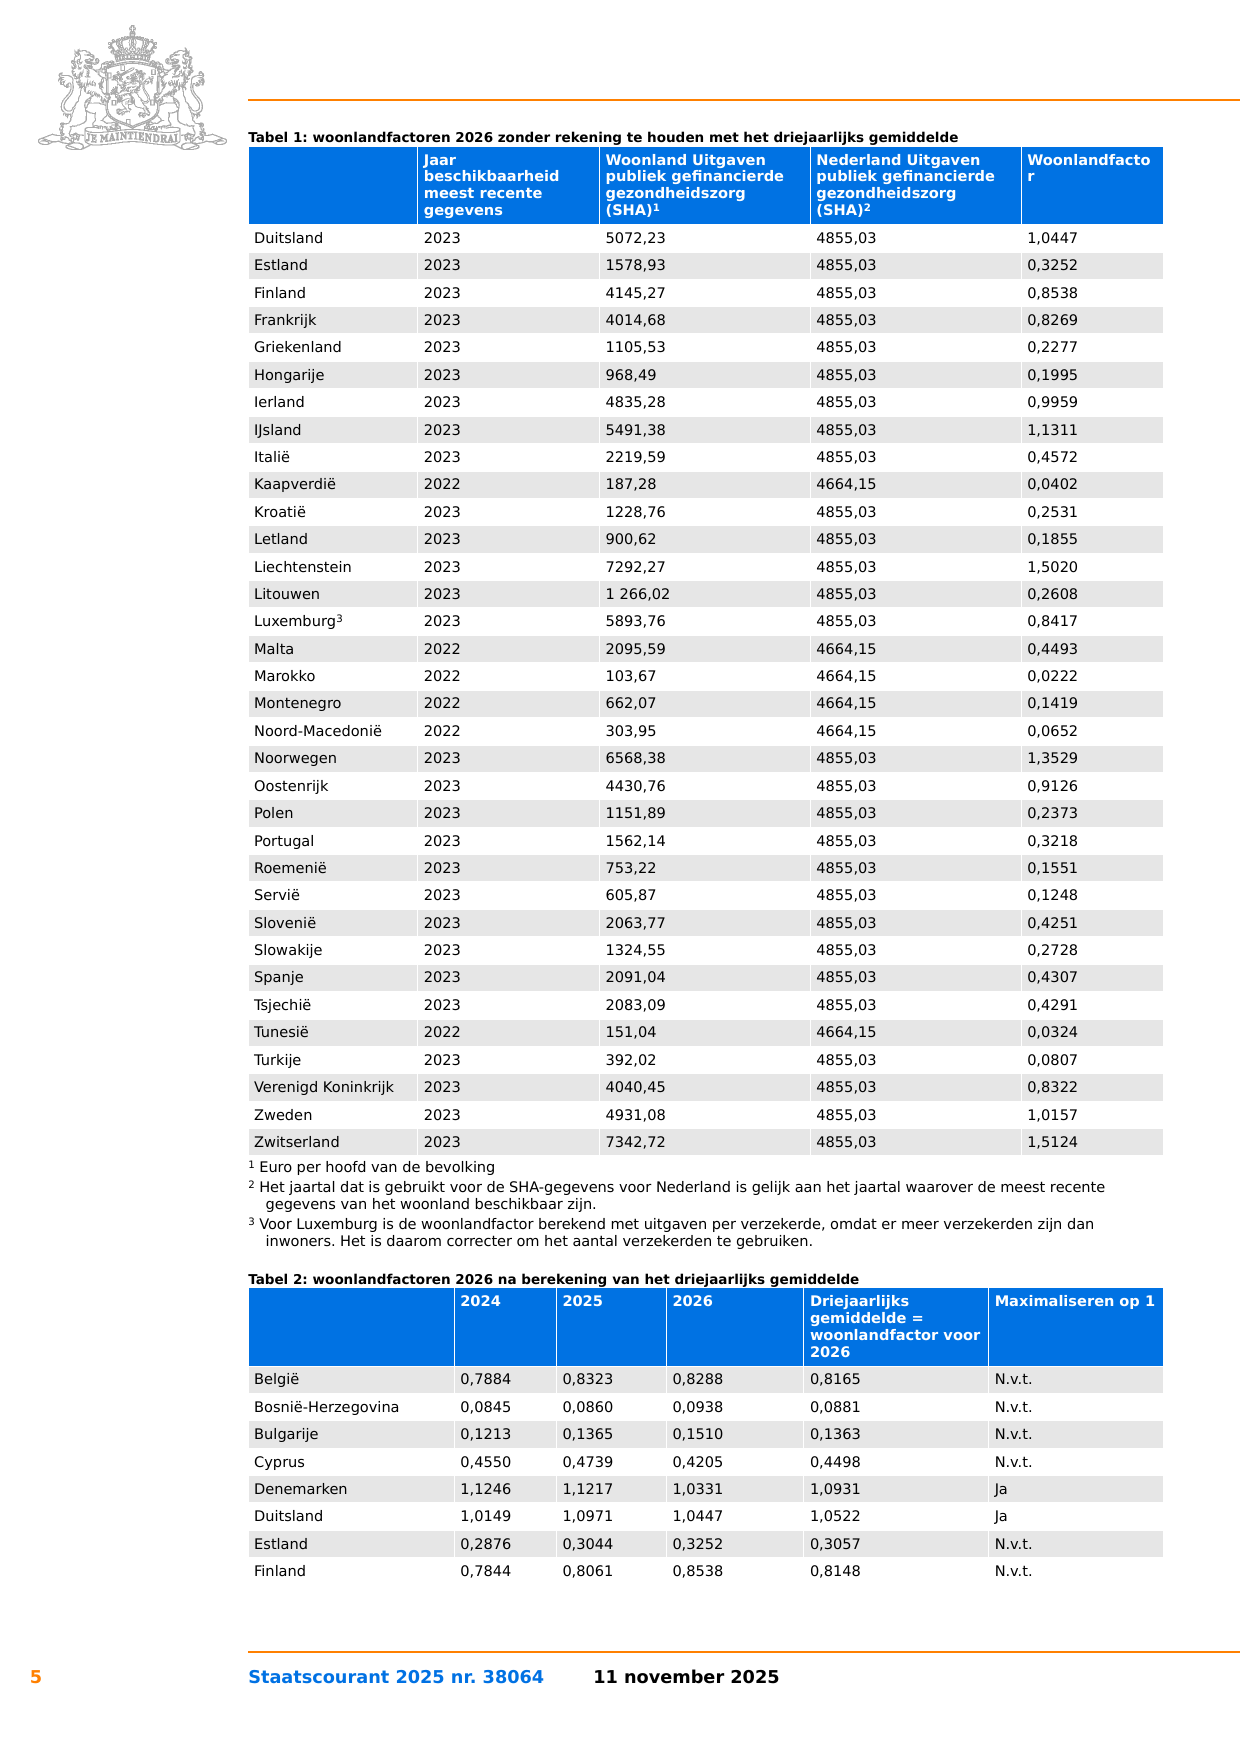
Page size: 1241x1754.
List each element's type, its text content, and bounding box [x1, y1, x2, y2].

table_cell Duitsland [249, 1504, 454, 1530]
table_cell 4855,03 [811, 280, 1021, 306]
table_cell 0,0652 [1022, 718, 1163, 744]
table_cell 4855,03 [811, 965, 1021, 991]
table_cell Ja [989, 1504, 1163, 1530]
table_cell 2023 [418, 855, 599, 881]
table_cell 4855,03 [811, 937, 1021, 964]
table_cell 4855,03 [811, 389, 1021, 416]
table_cell 2023 [418, 225, 599, 251]
table_cell 4855,03 [811, 1074, 1021, 1101]
table_cell 4855,03 [811, 883, 1021, 909]
table_cell Bosnië-Herzegovina [249, 1394, 454, 1420]
table_cell 4855,03 [811, 746, 1021, 772]
table_cell 4040,45 [600, 1074, 810, 1101]
table_cell 151,04 [600, 1020, 810, 1046]
table_cell 2083,09 [600, 992, 810, 1018]
table_cell Letland [249, 526, 417, 553]
table_cell 0,8148 [804, 1558, 988, 1585]
table_cell 0,0938 [667, 1394, 803, 1420]
table_cell 5893,76 [600, 609, 810, 635]
table_cell 1,1246 [455, 1476, 556, 1502]
table_cell 103,67 [600, 663, 810, 690]
table_cell 2023 [418, 253, 599, 279]
table_cell 1151,89 [600, 800, 810, 827]
table_cell Spanje [249, 965, 417, 991]
table_cell 1,0931 [804, 1476, 988, 1502]
table_cell Finland [249, 280, 417, 306]
table_cell 0,4493 [1022, 636, 1163, 662]
table_cell 1,0522 [804, 1504, 988, 1530]
table_cell 4855,03 [811, 992, 1021, 1018]
table_cell 4664,15 [811, 472, 1021, 498]
table_cell 0,2277 [1022, 335, 1163, 361]
table_cell Estland [249, 253, 417, 279]
table_cell N.v.t. [989, 1421, 1163, 1448]
table_cell Cyprus [249, 1449, 454, 1475]
table_cell Finland [249, 1558, 454, 1585]
table_cell 2023 [418, 307, 599, 333]
table_cell Kaapverdië [249, 472, 417, 498]
table_cell Montenegro [249, 691, 417, 717]
table_cell Driejaarlijks gemiddelde = woonlandfactor voor 2026 [804, 1288, 988, 1366]
table_cell Hongarije [249, 362, 417, 388]
table_cell 4145,27 [600, 280, 810, 306]
table_cell 1105,53 [600, 335, 810, 361]
table_cell Kroatië [249, 499, 417, 525]
table_cell 2023 [418, 280, 599, 306]
table_cell N.v.t. [989, 1531, 1163, 1557]
table_cell Denemarken [249, 1476, 454, 1502]
table_cell 0,0881 [804, 1394, 988, 1420]
table_cell Tunesië [249, 1020, 417, 1046]
table_cell 0,1419 [1022, 691, 1163, 717]
table_cell 0,2531 [1022, 499, 1163, 525]
table_cell 2023 [418, 499, 599, 525]
table_cell 0,4739 [557, 1449, 666, 1475]
table_cell 0,0845 [455, 1394, 556, 1420]
table_cell 1324,55 [600, 937, 810, 964]
table_cell 0,2608 [1022, 581, 1163, 607]
table_cell 4835,28 [600, 389, 810, 416]
table_cell 0,2728 [1022, 937, 1163, 964]
table_cell [249, 1288, 454, 1366]
table_cell 0,1855 [1022, 526, 1163, 553]
table_cell 0,4291 [1022, 992, 1163, 1018]
table_cell 4855,03 [811, 773, 1021, 799]
table_cell 662,07 [600, 691, 810, 717]
table_cell 0,4572 [1022, 444, 1163, 471]
table_cell 2023 [418, 883, 599, 909]
table_cell 2023 [418, 1129, 599, 1155]
table_cell 968,49 [600, 362, 810, 388]
table_cell 2022 [418, 1020, 599, 1046]
table_cell Ierland [249, 389, 417, 416]
table_cell 1,3529 [1022, 746, 1163, 772]
table_cell 2022 [418, 636, 599, 662]
table_cell Slowakije [249, 937, 417, 964]
table_cell Zweden [249, 1102, 417, 1128]
table_cell Litouwen [249, 581, 417, 607]
table_cell 4664,15 [811, 691, 1021, 717]
table_cell 2023 [418, 444, 599, 471]
table_cell 4855,03 [811, 1129, 1021, 1155]
table_cell 5072,23 [600, 225, 810, 251]
table_header Tabel 1: woonlandfactoren 2026 zonder rekening te houden met het driejaarlijks gemiddelde [248, 130, 1163, 146]
table_cell 4855,03 [811, 335, 1021, 361]
table_cell 4664,15 [811, 1020, 1021, 1046]
table_cell 4855,03 [811, 855, 1021, 881]
table_cell IJsland [249, 417, 417, 443]
table_cell 2023 [418, 1047, 599, 1073]
table_cell 4855,03 [811, 1102, 1021, 1128]
table_cell 2025 [557, 1288, 666, 1366]
table_cell 187,28 [600, 472, 810, 498]
table_cell 2023 [418, 746, 599, 772]
table_cell 0,8322 [1022, 1074, 1163, 1101]
table_cell Nederland Uitgaven publiek gefinancierde gezondheidszorg (SHA)2 [811, 147, 1021, 224]
table_cell 0,1365 [557, 1421, 666, 1448]
table_cell N.v.t. [989, 1367, 1163, 1393]
table_cell 0,4498 [804, 1449, 988, 1475]
table_cell 4855,03 [811, 362, 1021, 388]
table_cell 0,2876 [455, 1531, 556, 1557]
table_cell 0,0807 [1022, 1047, 1163, 1073]
table_cell 2023 [418, 800, 599, 827]
table_cell Zwitserland [249, 1129, 417, 1155]
table_cell 0,1213 [455, 1421, 556, 1448]
table_cell 1 266,02 [600, 581, 810, 607]
table_cell 753,22 [600, 855, 810, 881]
table_cell 2023 [418, 965, 599, 991]
table_cell 4855,03 [811, 253, 1021, 279]
table_cell 900,62 [600, 526, 810, 553]
table_header Tabel 2: woonlandfactoren 2026 na berekening van het driejaarlijks gemiddelde [248, 1271, 1163, 1287]
table_cell 1,0447 [667, 1504, 803, 1530]
table_cell N.v.t. [989, 1449, 1163, 1475]
table_cell 2091,04 [600, 965, 810, 991]
picture [38, 25, 227, 150]
table_cell 2063,77 [600, 910, 810, 936]
table_cell 0,3218 [1022, 828, 1163, 854]
table_cell België [249, 1367, 454, 1393]
table_cell 1228,76 [600, 499, 810, 525]
table_cell 4855,03 [811, 800, 1021, 827]
table_cell 0,4307 [1022, 965, 1163, 991]
table_cell Liechtenstein [249, 554, 417, 580]
table_cell 4855,03 [811, 225, 1021, 251]
table_cell 7342,72 [600, 1129, 810, 1155]
table_cell Turkije [249, 1047, 417, 1073]
table_cell Frankrijk [249, 307, 417, 333]
table_cell Woonland Uitgaven publiek gefinancierde gezondheidszorg (SHA)1 [600, 147, 810, 224]
table_cell 1,0157 [1022, 1102, 1163, 1128]
table_cell 0,7844 [455, 1558, 556, 1585]
table_cell Noorwegen [249, 746, 417, 772]
table_cell Duitsland [249, 225, 417, 251]
table_cell 2095,59 [600, 636, 810, 662]
table_cell 1562,14 [600, 828, 810, 854]
table_cell 0,8323 [557, 1367, 666, 1393]
table_cell Tsjechië [249, 992, 417, 1018]
table_cell 4855,03 [811, 1047, 1021, 1073]
table_cell 2022 [418, 472, 599, 498]
table_cell Ja [989, 1476, 1163, 1502]
table_cell 7292,27 [600, 554, 810, 580]
table_cell 1,5020 [1022, 554, 1163, 580]
table_cell 2023 [418, 773, 599, 799]
table_cell 4855,03 [811, 417, 1021, 443]
table_cell 0,8269 [1022, 307, 1163, 333]
table_cell 0,0860 [557, 1394, 666, 1420]
table_cell [249, 147, 417, 224]
table_cell 605,87 [600, 883, 810, 909]
table_cell 0,8538 [1022, 280, 1163, 306]
table_cell 0,9126 [1022, 773, 1163, 799]
table_cell 2023 [418, 526, 599, 553]
table_cell 4855,03 [811, 828, 1021, 854]
table_cell Bulgarije [249, 1421, 454, 1448]
table_cell Noord-Macedonië [249, 718, 417, 744]
table_cell 0,3044 [557, 1531, 666, 1557]
table_cell 4855,03 [811, 444, 1021, 471]
table_cell Maximaliseren op 1 [989, 1288, 1163, 1366]
table_cell 0,8417 [1022, 609, 1163, 635]
table_cell 2023 [418, 1074, 599, 1101]
table_cell 5491,38 [600, 417, 810, 443]
table_cell 2023 [418, 362, 599, 388]
table_cell 0,0324 [1022, 1020, 1163, 1046]
table_cell Roemenië [249, 855, 417, 881]
table_cell 0,1551 [1022, 855, 1163, 881]
table_cell 0,8538 [667, 1558, 803, 1585]
table_cell Luxemburg3 [249, 609, 417, 635]
table_cell N.v.t. [989, 1558, 1163, 1585]
table_cell 0,0402 [1022, 472, 1163, 498]
table_cell 6568,38 [600, 746, 810, 772]
table_cell 0,3252 [667, 1531, 803, 1557]
table_cell 0,9959 [1022, 389, 1163, 416]
table_cell 2022 [418, 691, 599, 717]
table_cell Slovenië [249, 910, 417, 936]
table_cell Marokko [249, 663, 417, 690]
table_cell Polen [249, 800, 417, 827]
table_cell Servië [249, 883, 417, 909]
table_cell 0,4251 [1022, 910, 1163, 936]
table_cell 4014,68 [600, 307, 810, 333]
table_cell 1 Euro per hoofd van de bevolking 2 Het jaartal dat is gebruikt voor de SHA-gegevens voor Nederland is gelijk aan het jaartal waarover de meest recente gegevens van het woonland beschikbaar zijn. 3 Voor Luxemburg is de woonlandfactor berekend met uitgaven per verzekerde, omdat er meer verzekerden zijn dan inwoners. Het is daarom correcter om het aantal verzekerden te gebruiken. [248, 1156, 1163, 1249]
table_cell 2022 [418, 718, 599, 744]
table_cell 0,0222 [1022, 663, 1163, 690]
table_cell 4855,03 [811, 307, 1021, 333]
table_cell 0,1995 [1022, 362, 1163, 388]
table_cell 2023 [418, 1102, 599, 1128]
table_cell 0,1510 [667, 1421, 803, 1448]
table_cell 0,8061 [557, 1558, 666, 1585]
table_cell Italië [249, 444, 417, 471]
table_cell 2023 [418, 937, 599, 964]
table_cell 2023 [418, 554, 599, 580]
table_cell 0,8288 [667, 1367, 803, 1393]
table_cell Woonlandfactor [1022, 147, 1163, 224]
table_cell 0,4550 [455, 1449, 556, 1475]
table_cell 1,0971 [557, 1504, 666, 1530]
table_cell N.v.t. [989, 1394, 1163, 1420]
table_cell 0,8165 [804, 1367, 988, 1393]
table_cell Oostenrijk [249, 773, 417, 799]
table_cell Estland [249, 1531, 454, 1557]
table_cell Verenigd Koninkrijk [249, 1074, 417, 1101]
table_cell 2023 [418, 828, 599, 854]
table_cell 2023 [418, 609, 599, 635]
table_cell 1,0331 [667, 1476, 803, 1502]
table_cell 0,1248 [1022, 883, 1163, 909]
table_cell Malta [249, 636, 417, 662]
table_cell 1578,93 [600, 253, 810, 279]
table_cell 2023 [418, 417, 599, 443]
table_cell 4855,03 [811, 910, 1021, 936]
table_cell 4855,03 [811, 581, 1021, 607]
table_cell 4855,03 [811, 499, 1021, 525]
table_cell 0,2373 [1022, 800, 1163, 827]
table_cell 1,1217 [557, 1476, 666, 1502]
table_cell 0,3252 [1022, 253, 1163, 279]
table_cell 2022 [418, 663, 599, 690]
table_cell 2023 [418, 992, 599, 1018]
table_cell Portugal [249, 828, 417, 854]
table_cell 4664,15 [811, 718, 1021, 744]
table_cell 4664,15 [811, 663, 1021, 690]
table_cell 4664,15 [811, 636, 1021, 662]
table_cell 0,4205 [667, 1449, 803, 1475]
table_cell 2023 [418, 389, 599, 416]
table_cell 2023 [418, 581, 599, 607]
table_cell 0,7884 [455, 1367, 556, 1393]
table_cell Griekenland [249, 335, 417, 361]
table_cell 0,1363 [804, 1421, 988, 1448]
table_cell 2023 [418, 335, 599, 361]
table_cell 2219,59 [600, 444, 810, 471]
table_cell 303,95 [600, 718, 810, 744]
table_cell 4931,08 [600, 1102, 810, 1128]
table_cell 1,0149 [455, 1504, 556, 1530]
table_cell 1,5124 [1022, 1129, 1163, 1155]
table_cell 392,02 [600, 1047, 810, 1073]
table_cell 1,0447 [1022, 225, 1163, 251]
table_cell 1,1311 [1022, 417, 1163, 443]
table_cell 2023 [418, 910, 599, 936]
table_cell Jaar beschikbaarheid meest recente gegevens [418, 147, 599, 224]
table_cell 2024 [455, 1288, 556, 1366]
table_cell 4855,03 [811, 609, 1021, 635]
table_cell 4430,76 [600, 773, 810, 799]
table_cell 2026 [667, 1288, 803, 1366]
table_cell 4855,03 [811, 526, 1021, 553]
table_cell 0,3057 [804, 1531, 988, 1557]
table_cell 4855,03 [811, 554, 1021, 580]
